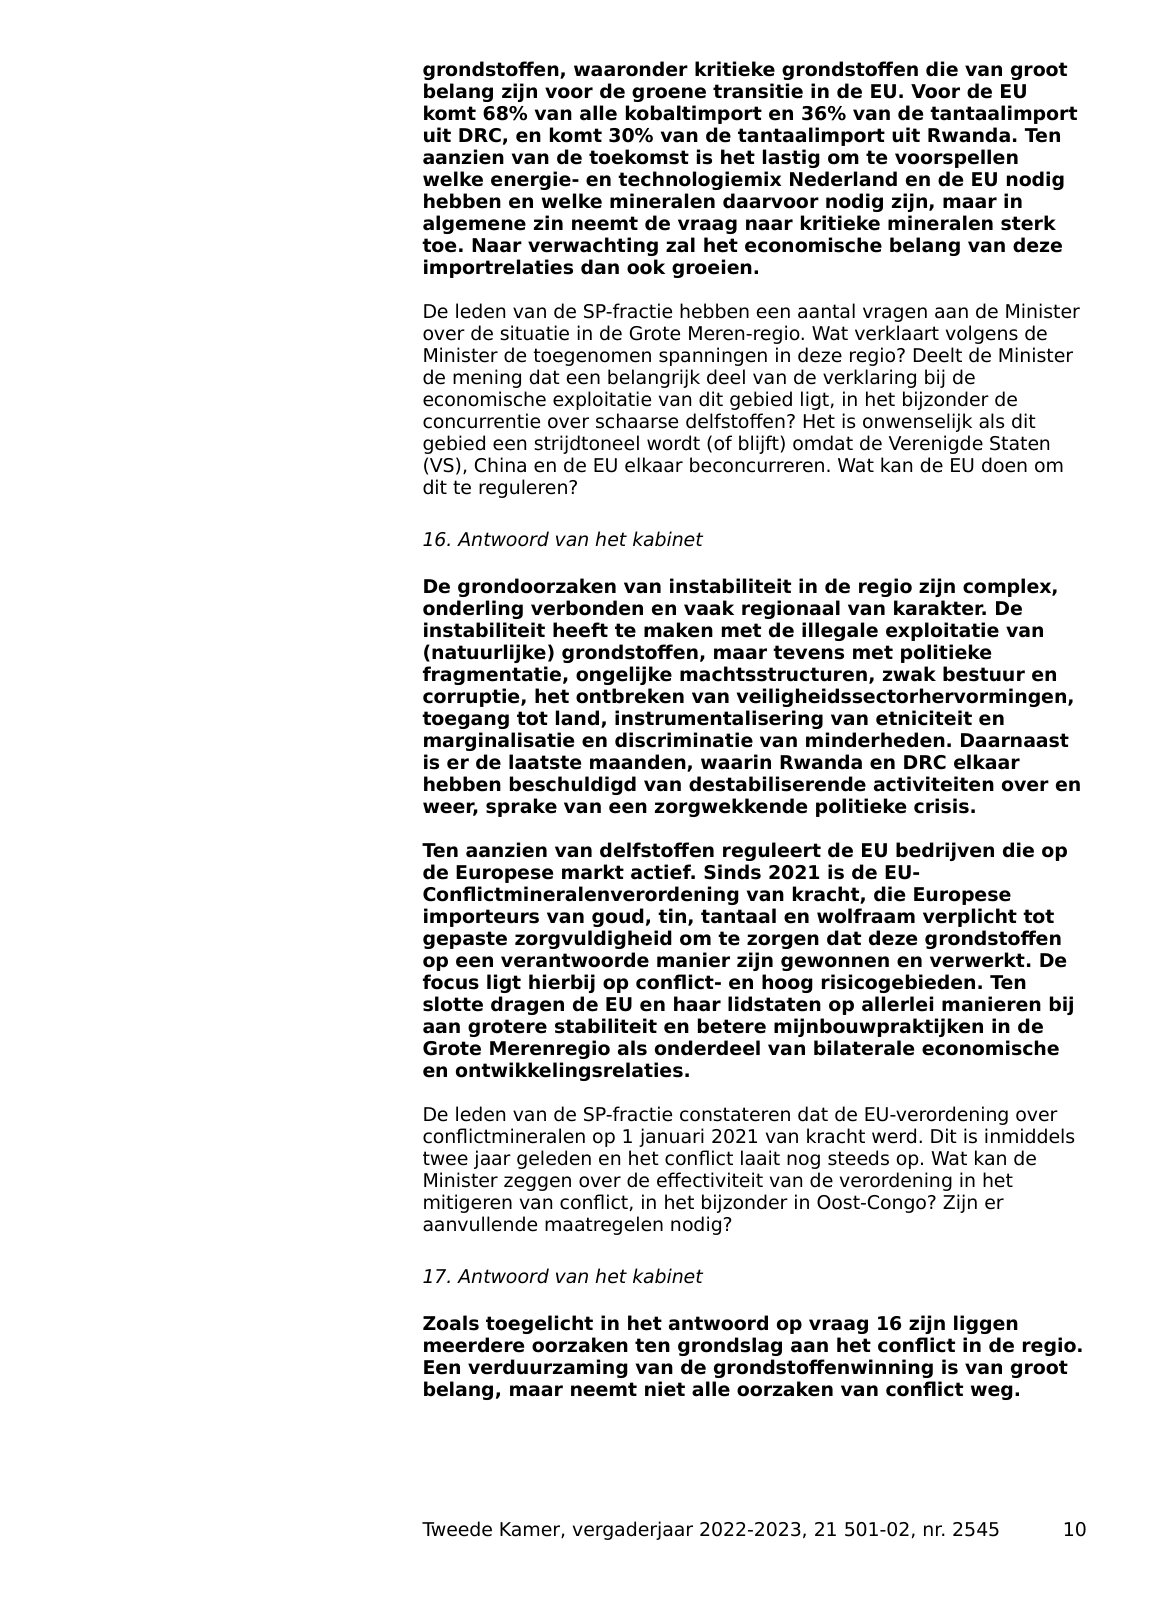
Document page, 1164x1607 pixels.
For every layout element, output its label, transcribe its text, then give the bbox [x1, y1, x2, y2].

subtitle 17. Antwoord van het kabinet [422, 1266, 1087, 1288]
text De leden van de SP-fractie hebben een aantal vragen aan de Minister over de situatie in de Grote Meren-regio. Wat verklaart volgens de Minister de toegenomen spanningen in deze regio? Deelt de Minister de mening dat een belangrijk deel van de verklaring bij de economische exploitatie van dit gebied ligt, in het bijzonder de concurrentie over schaarse delfstoffen? Het is onwenselijk als dit gebied een strijdtoneel wordt (of blijft) omdat de Verenigde Staten (VS), China en de EU elkaar beconcurreren. Wat kan de EU doen om dit te reguleren? [422, 301, 1087, 499]
subtitle 16. Antwoord van het kabinet [422, 529, 1087, 551]
text grondstoffen, waaronder kritieke grondstoffen die van groot belang zijn voor de groene transitie in de EU. Voor de EU komt 68% van alle kobaltimport en 36% van de tantaalimport uit DRC, en komt 30% van de tantaalimport uit Rwanda. Ten aanzien van de toekomst is het lastig om te voorspellen welke energie- en technologiemix Nederland en de EU nodig hebben en welke mineralen daarvoor nodig zijn, maar in algemene zin neemt de vraag naar kritieke mineralen sterk toe. Naar verwachting zal het economische belang van deze importrelaties dan ook groeien. [422, 59, 1087, 279]
text Zoals toegelicht in het antwoord op vraag 16 zijn liggen meerdere oorzaken ten grondslag aan het conflict in de regio. Een verduurzaming van de grondstoffenwinning is van groot belang, maar neemt niet alle oorzaken van conflict weg. [422, 1313, 1087, 1401]
text De leden van de SP-fractie constateren dat de EU-verordening over conflictmineralen op 1 januari 2021 van kracht werd. Dit is inmiddels twee jaar geleden en het conflict laait nog steeds op. Wat kan de Minister zeggen over de effectiviteit van de verordening in het mitigeren van conflict, in het bijzonder in Oost-Congo? Zijn er aanvullende maatregelen nodig? [422, 1104, 1087, 1236]
text Ten aanzien van delfstoffen reguleert de EU bedrijven die op de Europese markt actief. Sinds 2021 is de EU-Conflictmineralenverordening van kracht, die Europese importeurs van goud, tin, tantaal en wolfraam verplicht tot gepaste zorgvuldigheid om te zorgen dat deze grondstoffen op een verantwoorde manier zijn gewonnen en verwerkt. De focus ligt hierbij op conflict- en hoog risicogebieden. Ten slotte dragen de EU en haar lidstaten op allerlei manieren bij aan grotere stabiliteit en betere mijnbouwpraktijken in de Grote Merenregio als onderdeel van bilaterale economische en ontwikkelingsrelaties. [422, 840, 1087, 1082]
text De grondoorzaken van instabiliteit in de regio zijn complex, onderling verbonden en vaak regionaal van karakter. De instabiliteit heeft te maken met de illegale exploitatie van (natuurlijke) grondstoffen, maar tevens met politieke fragmentatie, ongelijke machtsstructuren, zwak bestuur en corruptie, het ontbreken van veiligheidssectorhervormingen, toegang tot land, instrumentalisering van etniciteit en marginalisatie en discriminatie van minderheden. Daarnaast is er de laatste maanden, waarin Rwanda en DRC elkaar hebben beschuldigd van destabiliserende activiteiten over en weer, sprake van een zorgwekkende politieke crisis. [422, 576, 1087, 818]
